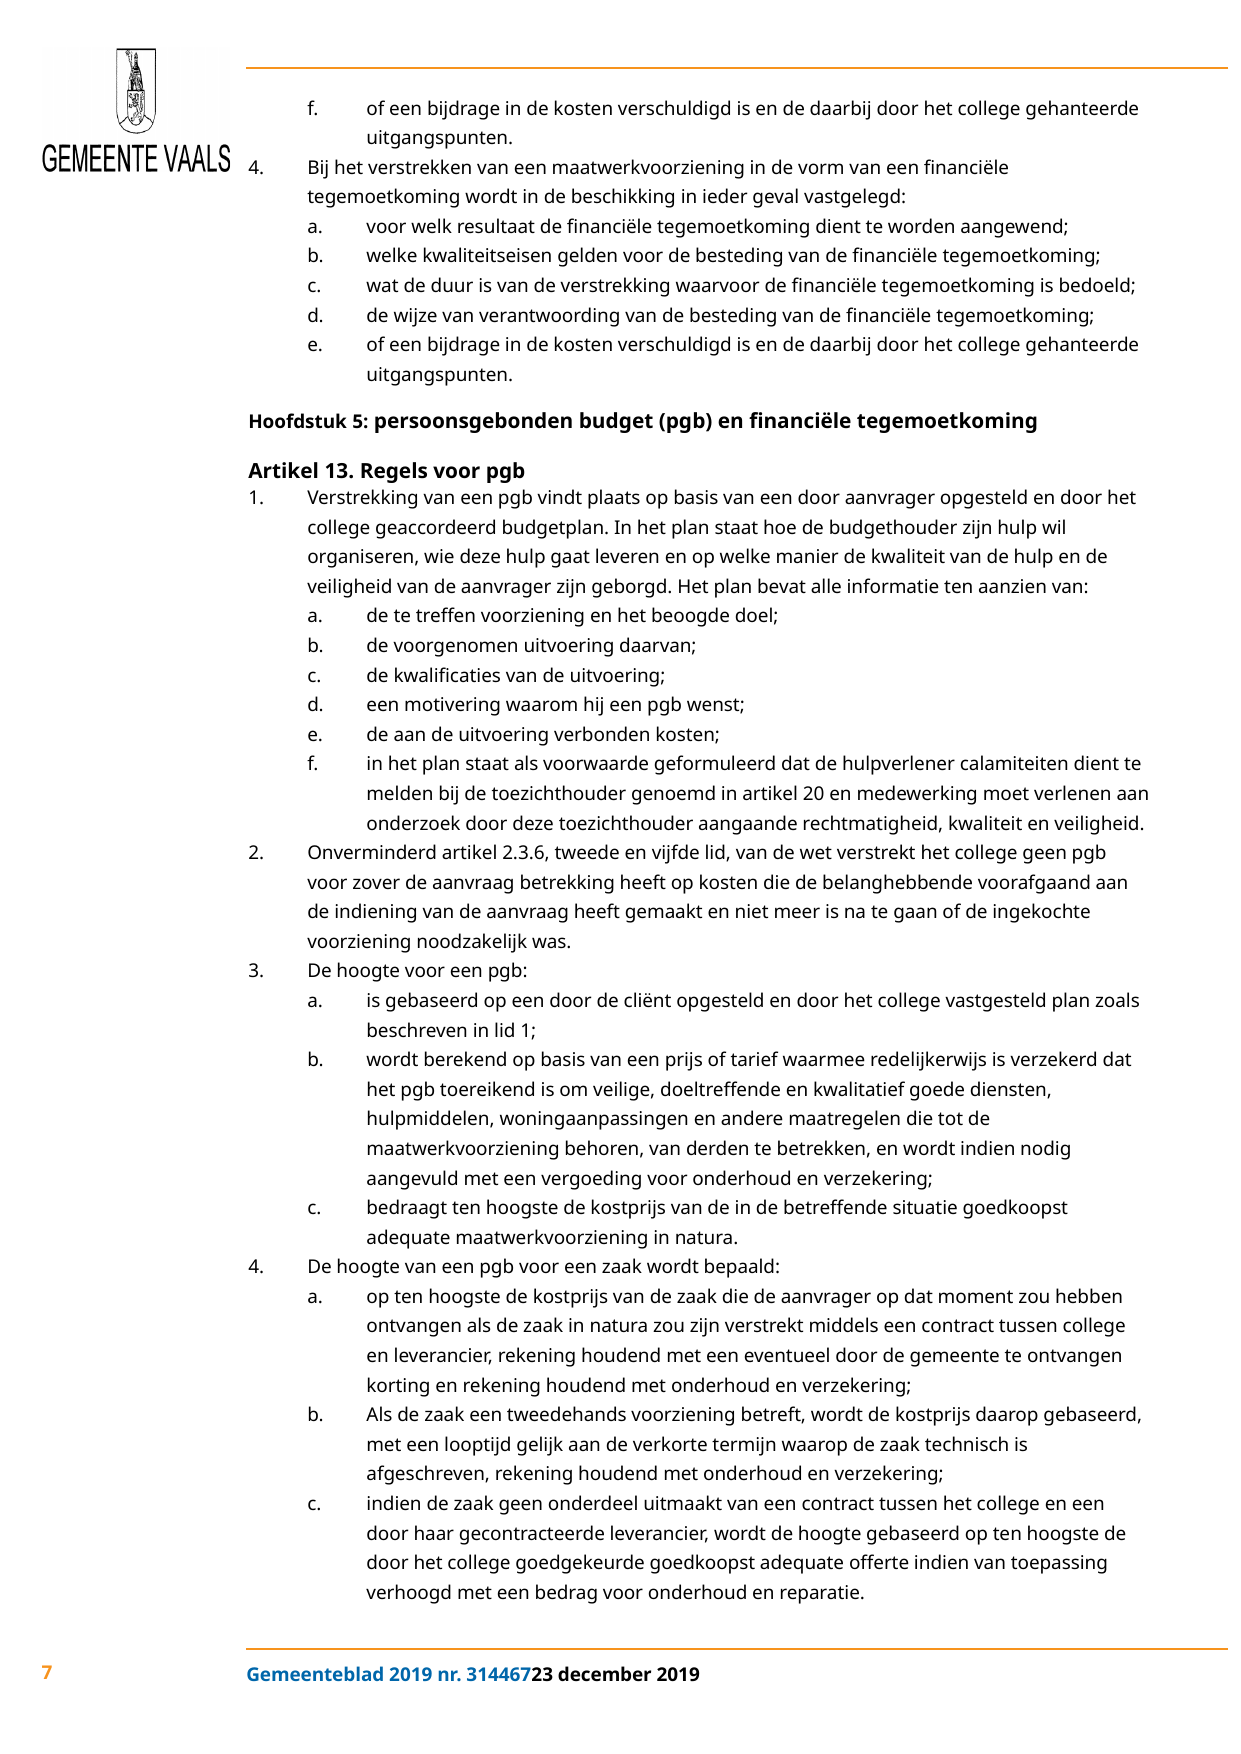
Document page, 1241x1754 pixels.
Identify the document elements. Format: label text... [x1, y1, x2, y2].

list welke kwaliteitseisen gelden voor de besteding van de financiële tegemoetkoming; [307, 243, 1152, 268]
list een motivering waarom hij een pgb wenst; [307, 691, 1152, 717]
text Hoofdstuk 5: persoonsgebonden budget (pgb) en financiële tegemoetkoming [248, 407, 1152, 435]
list De hoogte van een pgb voor een zaak wordt bepaald: [248, 1253, 1152, 1279]
list de kwalificaties van de uitvoering; [307, 662, 1152, 688]
list of een bijdrage in de kosten verschuldigd is en de daarbij door het college gehanteerde uitgangspunten. [307, 95, 1152, 150]
list Bij het verstrekken van een maatwerkvoorziening in de vorm van een financiële tegemoetkoming wordt in de beschikking in ieder geval vastgelegd: [248, 154, 1152, 209]
list De hoogte voor een pgb: [248, 958, 1152, 983]
list de wijze van verantwoording van de besteding van de financiële tegemoetkoming; [307, 302, 1152, 328]
list is gebaseerd op een door de cliënt opgesteld en door het college vastgesteld plan zoals beschreven in lid 1; [307, 987, 1152, 1043]
picture [41, 47, 231, 172]
list de te treffen voorziening en het beoogde doel; [307, 603, 1152, 628]
list of een bijdrage in de kosten verschuldigd is en de daarbij door het college gehanteerde uitgangspunten. [307, 331, 1152, 387]
list Onverminderd artikel 2.3.6, tweede en vijfde lid, van de wet verstrekt het college geen pgb voor zover de aanvraag betrekking heeft op kosten die de belanghebbende voorafgaand aan de indiening van de aanvraag heeft gemaakt en niet meer is na te gaan of de ingekochte voorziening noodzakelijk was. [248, 839, 1152, 954]
list voor welk resultaat de financiële tegemoetkoming dient te worden aangewend; [307, 213, 1152, 239]
list wat de duur is van de verstrekking waarvoor de financiële tegemoetkoming is bedoeld; [307, 272, 1152, 298]
list Verstrekking van een pgb vindt plaats op basis van een door aanvrager opgesteld en door het college geaccordeerd budgetplan. In het plan staat hoe de budgethouder zijn hulp wil organiseren, wie deze hulp gaat leveren en op welke manier de kwaliteit van de hulp en de veiligheid van de aanvrager zijn geborgd. Het plan bevat alle informatie ten aanzien van: [248, 484, 1152, 599]
list bedraagt ten hoogste de kostprijs van de in de betreffende situatie goedkoopst adequate maatwerkvoorziening in natura. [307, 1194, 1152, 1250]
list de aan de uitvoering verbonden kosten; [307, 721, 1152, 747]
list Als de zaak een tweedehands voorziening betreft, wordt de kostprijs daarop gebaseerd, met een looptijd gelijk aan de verkorte termijn waarop de zaak technisch is afgeschreven, rekening houdend met onderhoud en verzekering; [307, 1401, 1152, 1486]
list in het plan staat als voorwaarde geformuleerd dat de hulpverlener calamiteiten dient te melden bij de toezichthouder genoemd in artikel 20 en medewerking moet verlenen aan onderzoek door deze toezichthouder aangaande rechtmatigheid, kwaliteit en veiligheid. [307, 751, 1152, 836]
list de voorgenomen uitvoering daarvan; [307, 632, 1152, 658]
list wordt berekend op basis van een prijs of tarief waarmee redelijkerwijs is verzekerd dat het pgb toereikend is om veilige, doeltreffende en kwalitatief goede diensten, hulpmiddelen, woningaanpassingen en andere maatregelen die tot de maatwerkvoorziening behoren, van derden te betrekken, en wordt indien nodig aangevuld met een vergoeding voor onderhoud en verzekering; [307, 1046, 1152, 1191]
text Artikel 13. Regels voor pgb [248, 456, 1152, 484]
list indien de zaak geen onderdeel uitmaakt van een contract tussen het college en een door haar gecontracteerde leverancier, wordt de hoogte gebaseerd op ten hoogste de door het college goedgekeurde goedkoopst adequate offerte indien van toepassing verhoogd met een bedrag voor onderhoud en reparatie. [307, 1490, 1152, 1605]
list op ten hoogste de kostprijs van de zaak die de aanvrager op dat moment zou hebben ontvangen als de zaak in natura zou zijn verstrekt middels een contract tussen college en leverancier, rekening houdend met een eventueel door de gemeente te ontvangen korting en rekening houdend met onderhoud en verzekering; [307, 1283, 1152, 1398]
